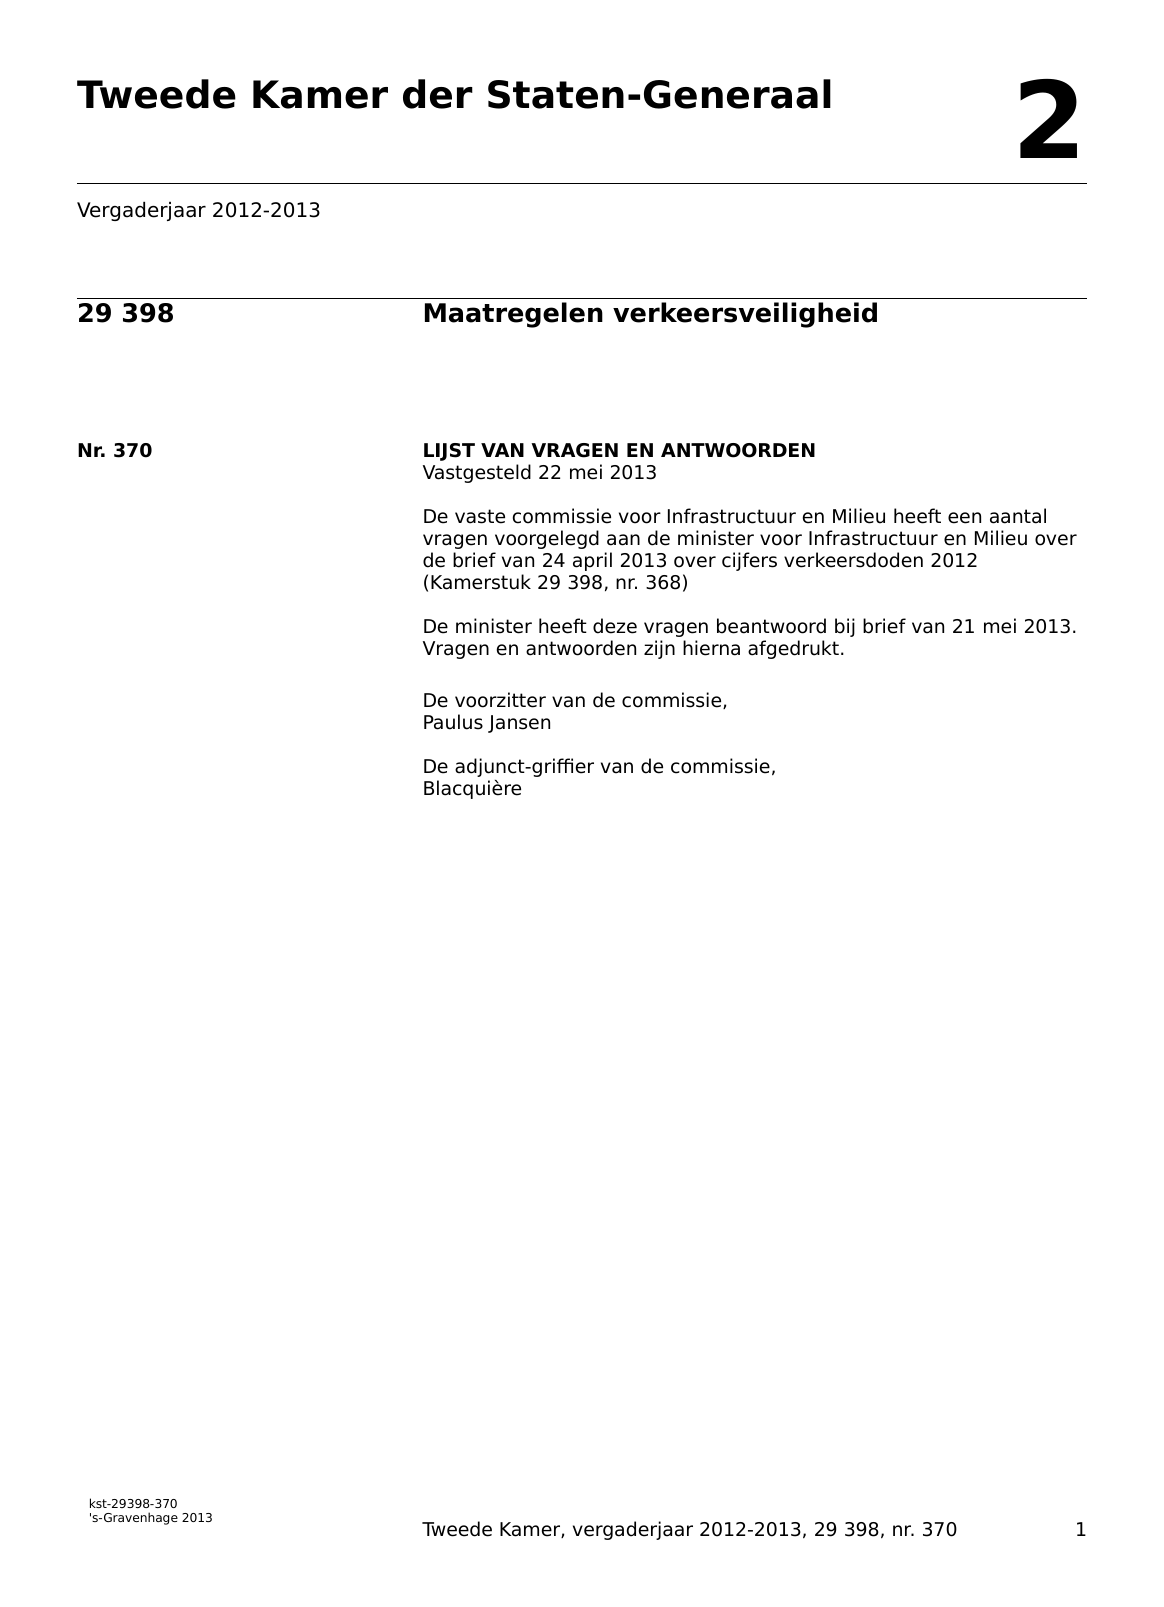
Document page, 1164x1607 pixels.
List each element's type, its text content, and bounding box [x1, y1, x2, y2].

table_header 2 [886, 59, 1087, 183]
subtitle Nr. 370 LIJST VAN VRAGEN EN ANTWOORDEN [77, 440, 1087, 462]
text kst-29398-370 [88, 1497, 323, 1511]
text De minister heeft deze vragen beantwoord bij brief van 21 mei 2013. Vragen en antwoorden zijn hierna afgedrukt. [422, 616, 1087, 660]
text Vastgesteld 22 mei 2013 [422, 462, 1087, 484]
subtitle 29 398 Maatregelen verkeersveiligheid [77, 299, 1087, 329]
text De vaste commissie voor Infrastructuur en Milieu heeft een aantal vragen voorgelegd aan de minister voor Infrastructuur en Milieu over de brief van 24 april 2013 over cijfers verkeersdoden 2012 (Kamerstuk 29 398, nr. 368) [422, 506, 1087, 594]
text De voorzitter van de commissie, Paulus Jansen [422, 690, 1087, 734]
table_header Tweede Kamer der Staten-Generaal [77, 59, 886, 183]
table_cell Vergaderjaar 2012-2013 [77, 184, 1087, 298]
text De adjunct-griffier van de commissie, Blacquière [422, 756, 1087, 800]
text 's-Gravenhage 2013 [88, 1511, 323, 1525]
